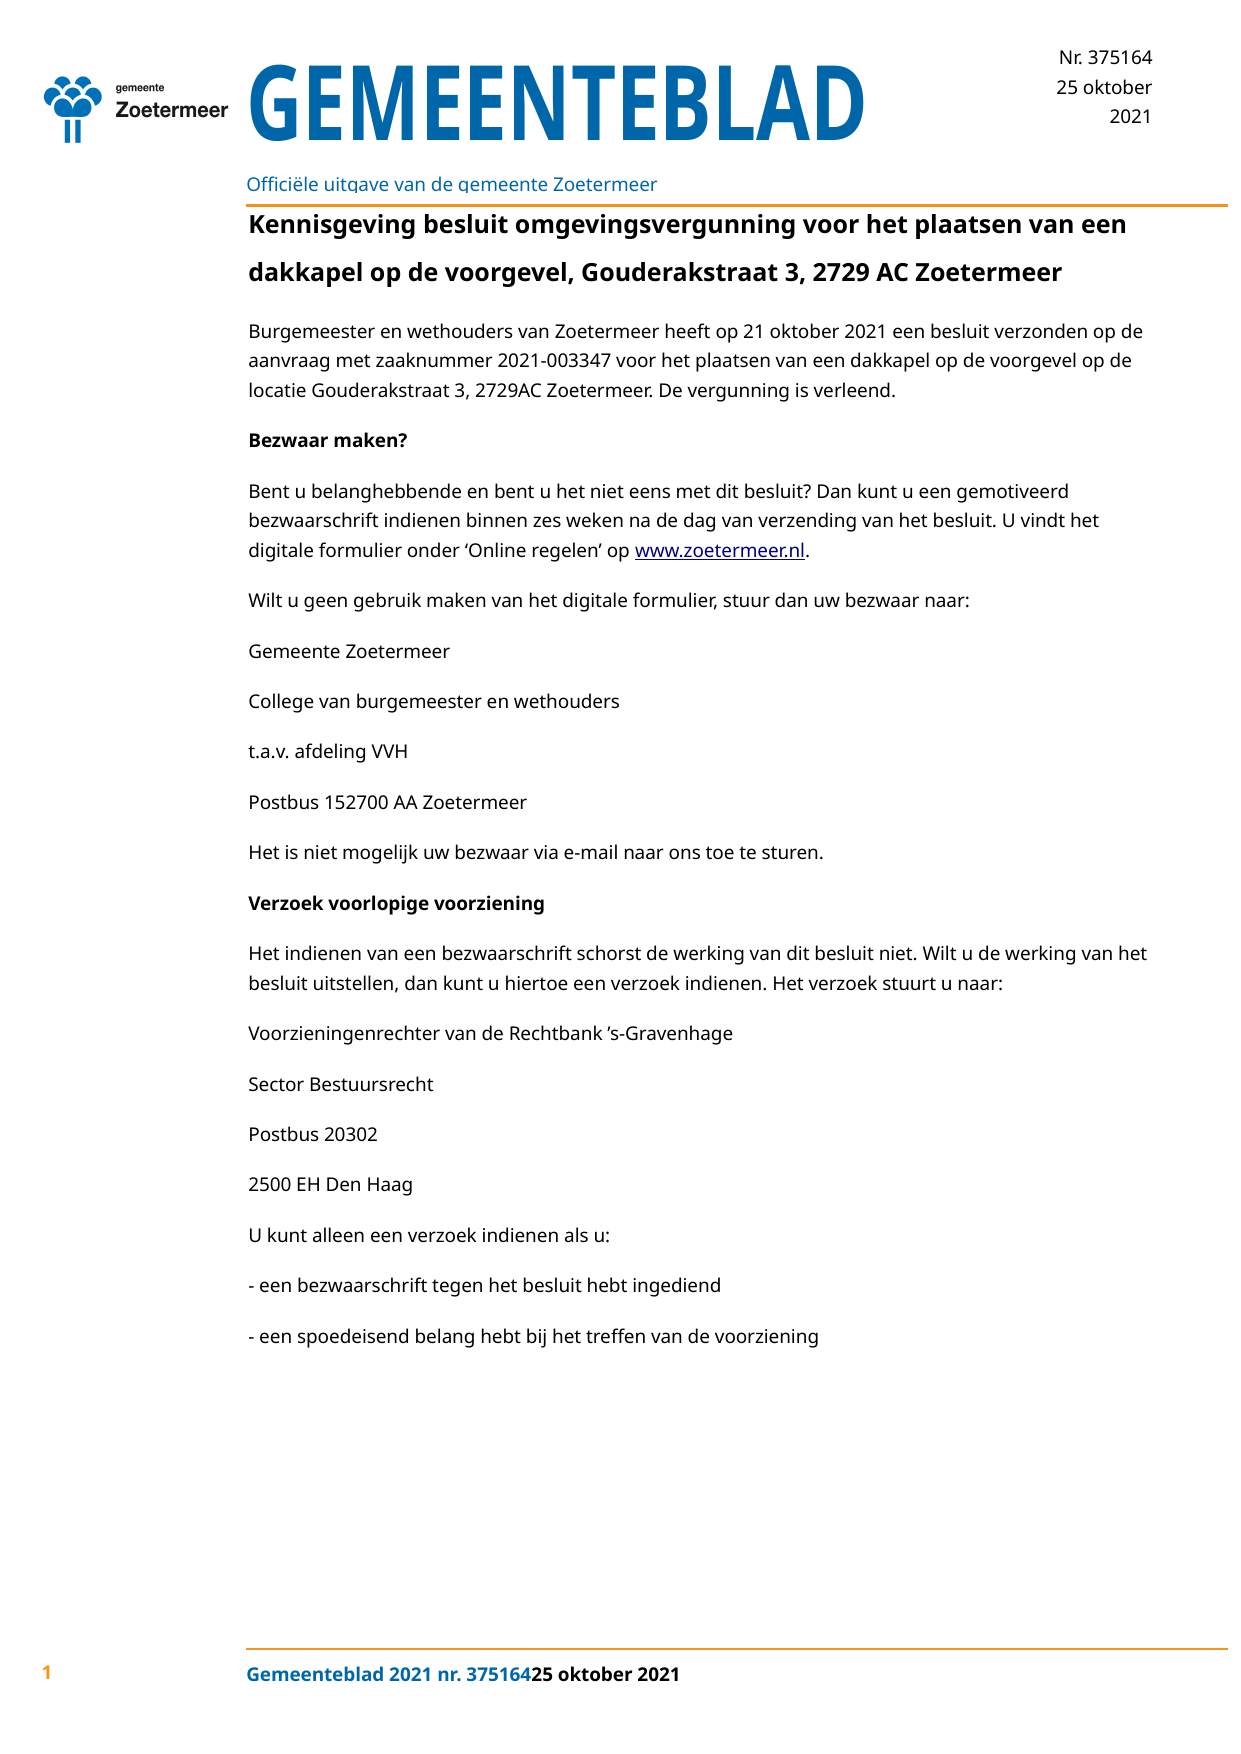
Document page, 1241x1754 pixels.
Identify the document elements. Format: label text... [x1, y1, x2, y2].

text Wilt u geen gebruik maken van het digitale formulier, stuur dan uw bezwaar naar: [248, 587, 1152, 613]
text Het indienen van een bezwaarschrift schorst de werking van dit besluit niet. Wilt u de werking van het besluit uitstellen, dan kunt u hiertoe een verzoek indienen. Het verzoek stuurt u naar: [248, 940, 1152, 996]
text Kennisgeving besluit omgevingsvergunning voor het plaatsen van een dakkapel op de voorgevel, Gouderakstraat 3, 2729 AC Zoetermeer [248, 207, 1152, 288]
text Verzoek voorlopige voorziening [248, 890, 1152, 916]
text Postbus 152700 AA Zoetermeer [248, 789, 1152, 815]
text t.a.v. afdeling VVH [248, 739, 1152, 764]
text - een spoedeisend belang hebt bij het treffen van de voorziening [248, 1323, 1152, 1349]
text Bezwaar maken? [248, 427, 1152, 453]
text Burgemeester en wethouders van Zoetermeer heeft op 21 oktober 2021 een besluit verzonden op de aanvraag met zaaknummer 2021-003347 voor het plaatsen van een dakkapel op de voorgevel op de locatie Gouderakstraat 3, 2729AC Zoetermeer. De vergunning is verleend. [248, 318, 1152, 403]
text 2500 EH Den Haag [248, 1172, 1152, 1197]
text Gemeente Zoetermeer [248, 638, 1152, 664]
text Bent u belanghebbende en bent u het niet eens met dit besluit? Dan kunt u een gemotiveerd bezwaarschrift indienen binnen zes weken na de dag van verzending van het besluit. U vindt het digitale formulier onder ‘Online regelen’ op www.zoetermeer.nl. [248, 478, 1152, 563]
text Sector Bestuursrecht [248, 1071, 1152, 1097]
picture [41, 47, 231, 172]
text U kunt alleen een verzoek indienen als u: [248, 1222, 1152, 1248]
text Postbus 20302 [248, 1121, 1152, 1147]
text Voorzieningenrechter van de Rechtbank ’s-Gravenhage [248, 1020, 1152, 1046]
text - een bezwaarschrift tegen het besluit hebt ingediend [248, 1272, 1152, 1298]
text College van burgemeester en wethouders [248, 688, 1152, 714]
text Het is niet mogelijk uw bezwaar via e-mail naar ons toe te sturen. [248, 839, 1152, 865]
